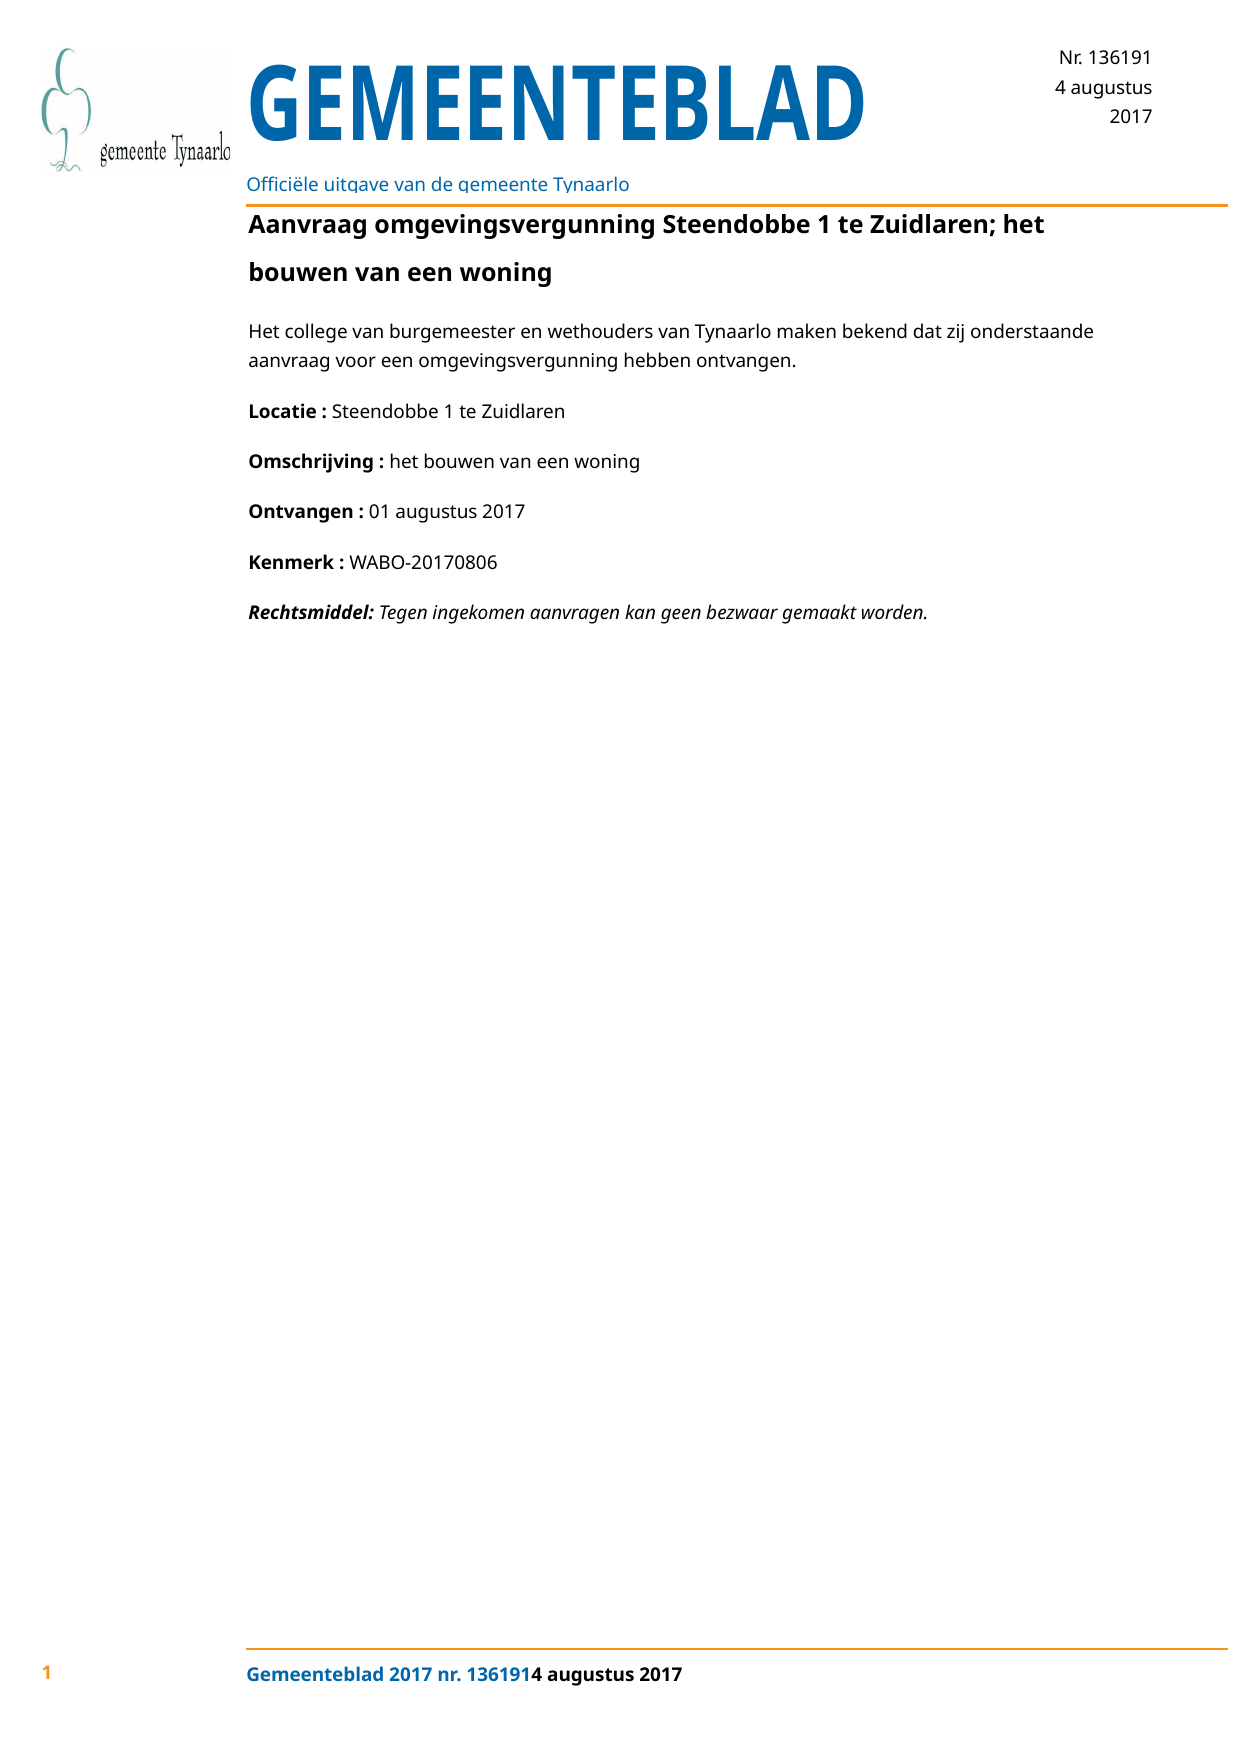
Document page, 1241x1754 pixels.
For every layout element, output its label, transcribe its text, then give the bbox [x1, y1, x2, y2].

text Kenmerk : WABO-20170806 [248, 549, 1152, 575]
text Rechtsmiddel: Tegen ingekomen aanvragen kan geen bezwaar gemaakt worden. [248, 599, 1152, 625]
text Ontvangen : 01 augustus 2017 [248, 499, 1152, 524]
text Het college van burgemeester en wethouders van Tynaarlo maken bekend dat zij onderstaande aanvraag voor een omgevingsvergunning hebben ontvangen. [248, 318, 1152, 373]
text Omschrijving : het bouwen van een woning [248, 448, 1152, 474]
picture [41, 47, 231, 172]
text Aanvraag omgevingsvergunning Steendobbe 1 te Zuidlaren; het bouwen van een woning [248, 207, 1152, 288]
text Locatie : Steendobbe 1 te Zuidlaren [248, 398, 1152, 424]
